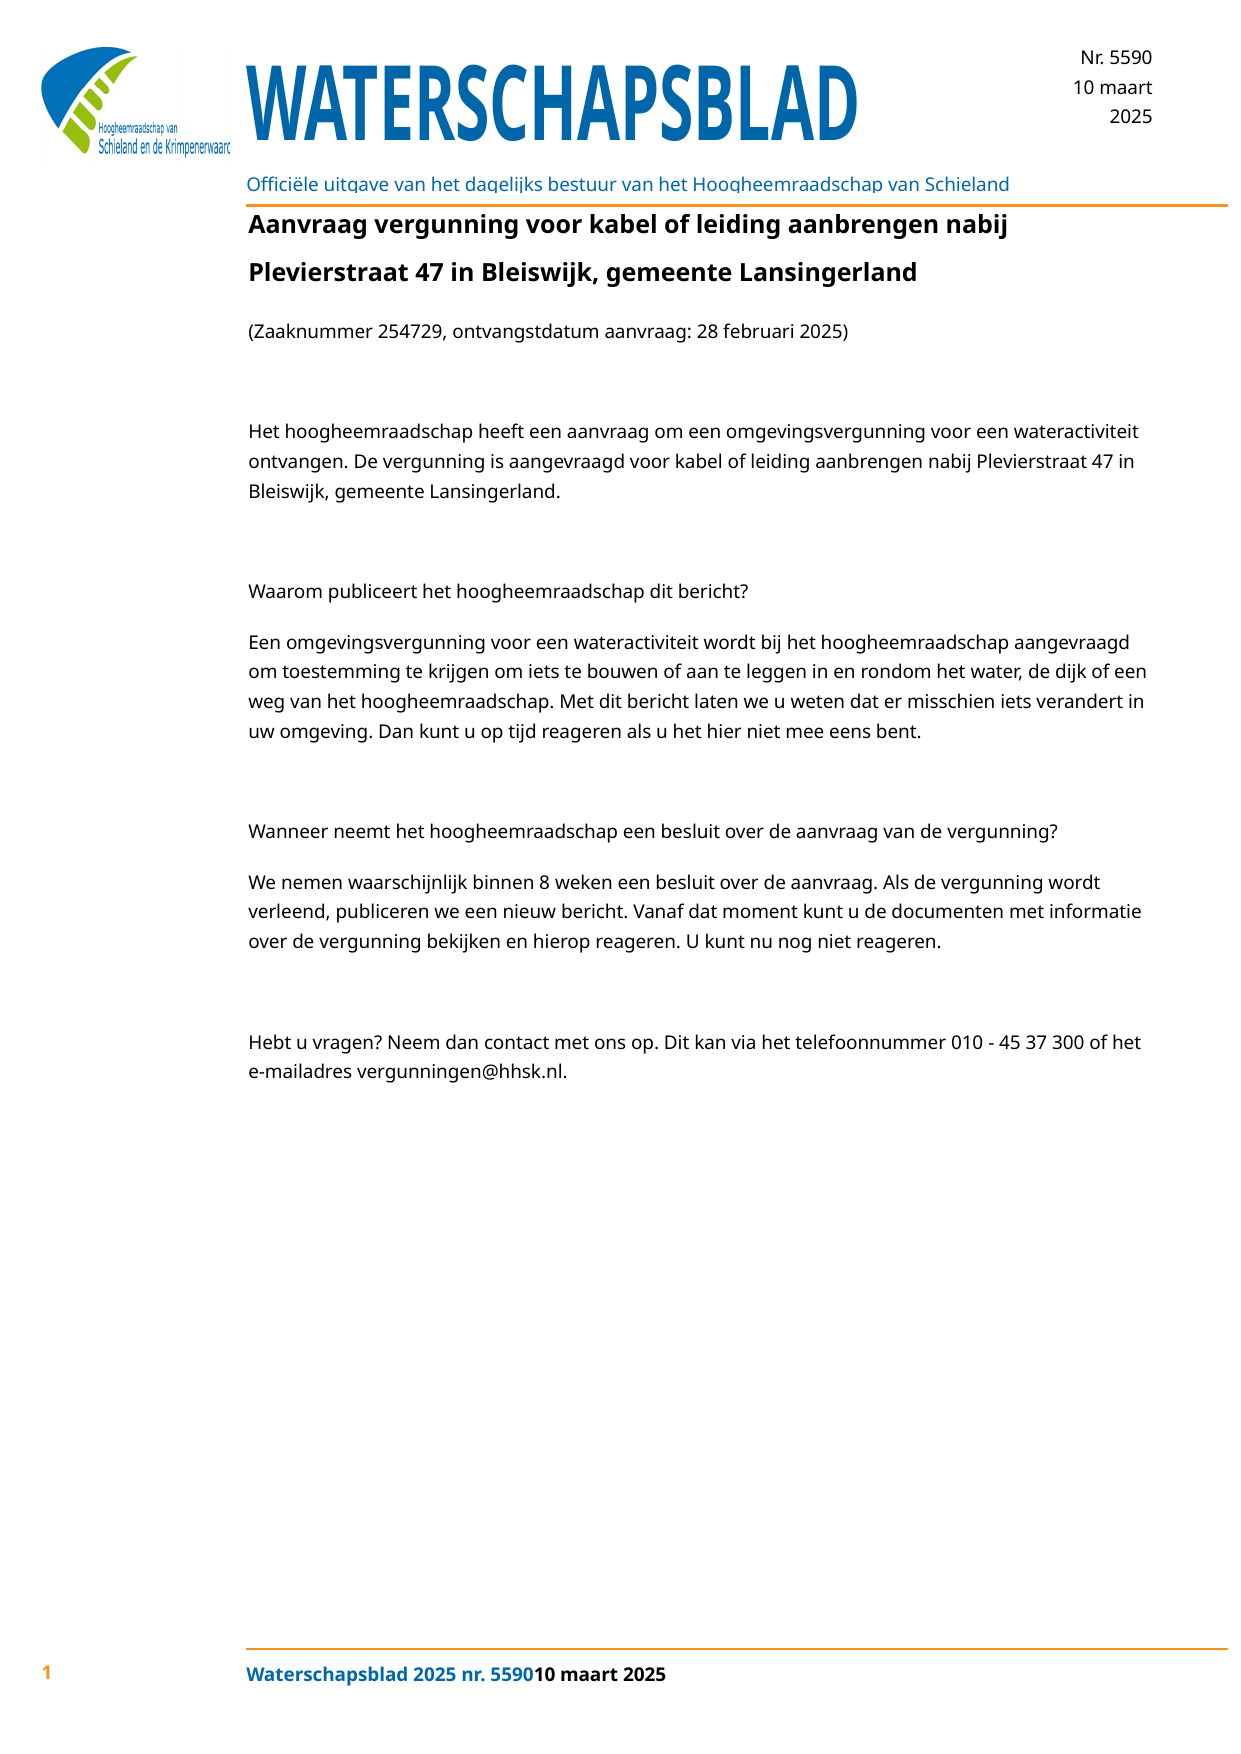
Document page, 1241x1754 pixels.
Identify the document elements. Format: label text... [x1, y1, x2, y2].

text Een omgevingsvergunning voor een wateractiviteit wordt bij het hoogheemraadschap aangevraagd om toestemming te krijgen om iets te bouwen of aan te leggen in en rondom het water, de dijk of een weg van het hoogheemraadschap. Met dit bericht laten we u weten dat er misschien iets verandert in uw omgeving. Dan kunt u op tijd reageren als u het hier niet mee eens bent. [248, 629, 1152, 744]
text Aanvraag vergunning voor kabel of leiding aanbrengen nabij Plevierstraat 47 in Bleiswijk, gemeente Lansingerland [248, 207, 1152, 288]
text Wanneer neemt het hoogheemraadschap een besluit over de aanvraag van de vergunning? [248, 819, 1152, 844]
picture [41, 47, 231, 172]
text Het hoogheemraadschap heeft een aanvraag om een omgevingsvergunning voor een wateractiviteit ontvangen. De vergunning is aangevraagd voor kabel of leiding aanbrengen nabij Plevierstraat 47 in Bleiswijk, gemeente Lansingerland. [248, 419, 1152, 504]
text Hebt u vragen? Neem dan contact met ons op. Dit kan via het telefoonnummer 010 - 45 37 300 of het e-mailadres vergunningen@hhsk.nl. [248, 1029, 1152, 1084]
text We nemen waarschijnlijk binnen 8 weken een besluit over de aanvraag. Als de vergunning wordt verleend, publiceren we een nieuw bericht. Vanaf dat moment kunt u de documenten met informatie over de vergunning bekijken en hierop reageren. U kunt nu nog niet reageren. [248, 869, 1152, 954]
text Waarom publiceert het hoogheemraadschap dit bericht? [248, 579, 1152, 604]
text (Zaaknummer 254729, ontvangstdatum aanvraag: 28 februari 2025) [248, 318, 1152, 344]
